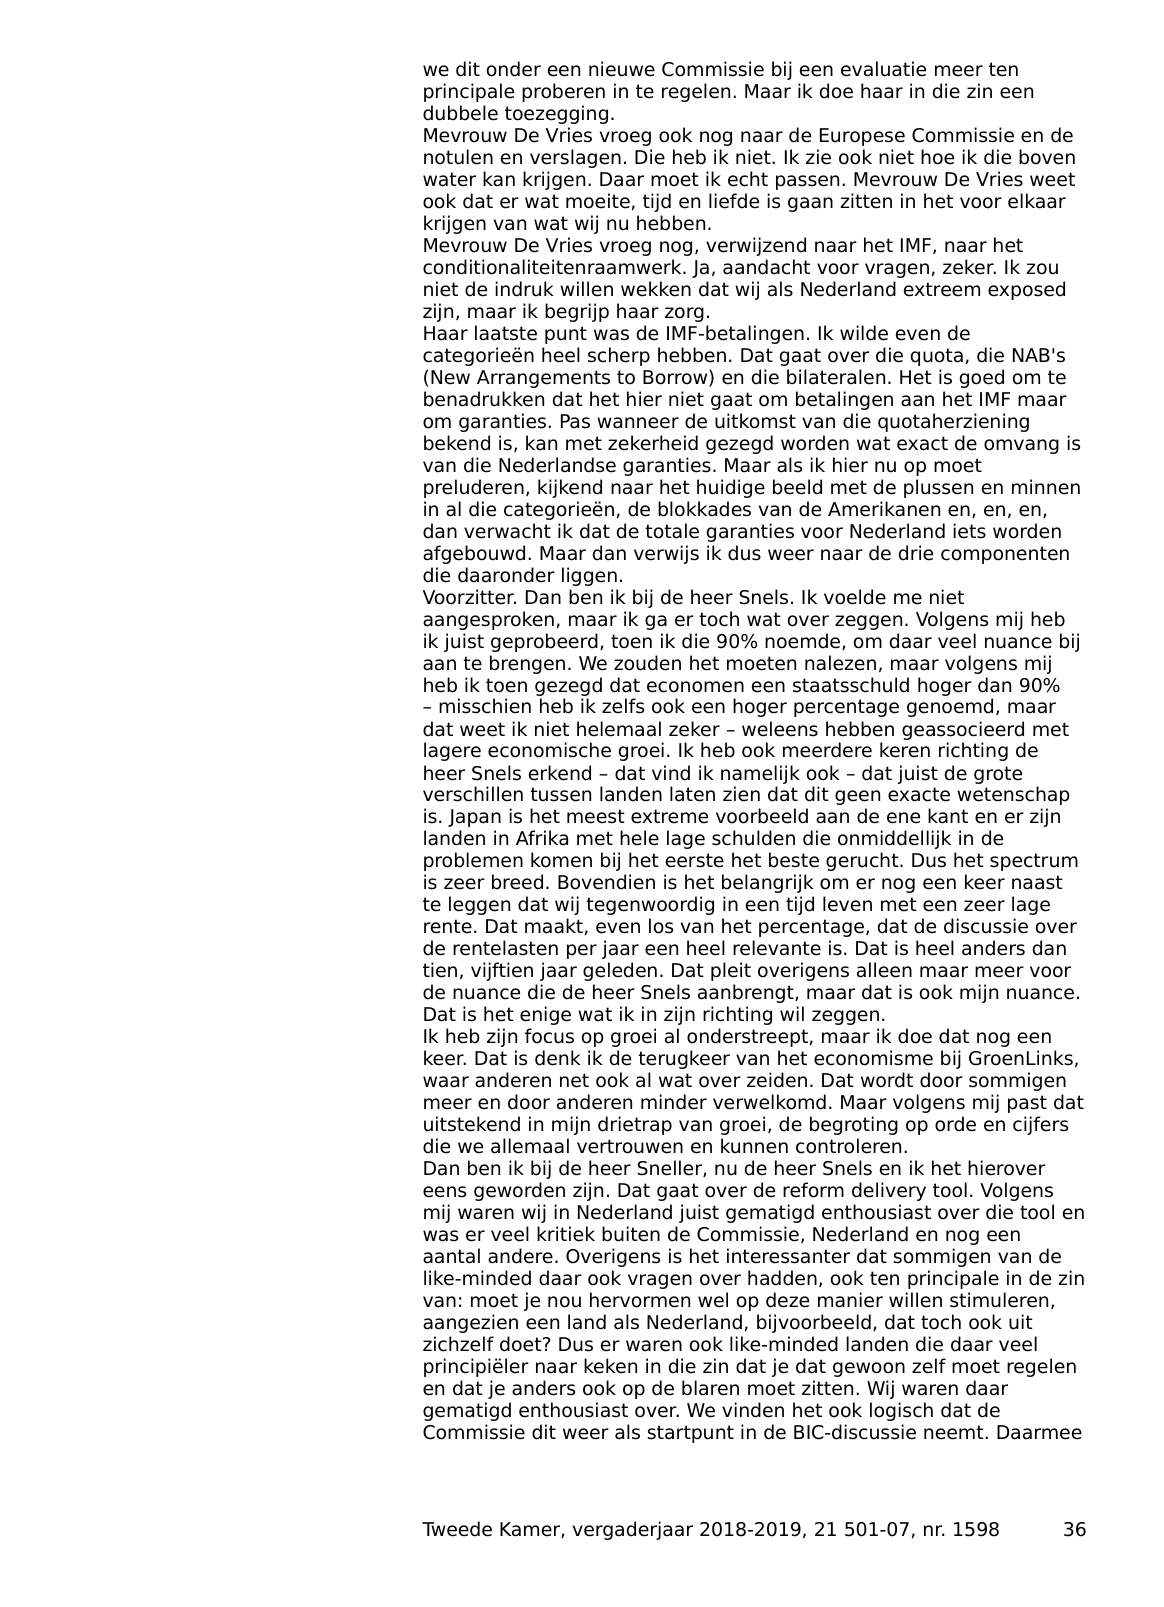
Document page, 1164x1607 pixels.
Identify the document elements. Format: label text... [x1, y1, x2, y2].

text Ik heb zijn focus op groei al onderstreept, maar ik doe dat nog een keer. Dat is denk ik de terugkeer van het economisme bij GroenLinks, waar anderen net ook al wat over zeiden. Dat wordt door sommigen meer en door anderen minder verwelkomd. Maar volgens mij past dat uitstekend in mijn drietrap van groei, de begroting op orde en cijfers die we allemaal vertrouwen en kunnen controleren. [422, 1026, 1087, 1158]
text Mevrouw De Vries vroeg ook nog naar de Europese Commissie en de notulen en verslagen. Die heb ik niet. Ik zie ook niet hoe ik die boven water kan krijgen. Daar moet ik echt passen. Mevrouw De Vries weet ook dat er wat moeite, tijd en liefde is gaan zitten in het voor elkaar krijgen van wat wij nu hebben. [422, 125, 1087, 235]
text Dan ben ik bij de heer Sneller, nu de heer Snels en ik het hierover eens geworden zijn. Dat gaat over de reform delivery tool. Volgens mij waren wij in Nederland juist gematigd enthousiast over die tool en was er veel kritiek buiten de Commissie, Nederland en nog een aantal andere. Overigens is het interessanter dat sommigen van de like-minded daar ook vragen over hadden, ook ten principale in de zin van: moet je nou hervormen wel op deze manier willen stimuleren, aangezien een land als Nederland, bijvoorbeeld, dat toch ook uit zichzelf doet? Dus er waren ook like-minded landen die daar veel principiëler naar keken in die zin dat je dat gewoon zelf moet regelen en dat je anders ook op de blaren moet zitten. Wij waren daar gematigd enthousiast over. We vinden het ook logisch dat de Commissie dit weer als startpunt in de BIC-discussie neemt. Daarmee [422, 1158, 1087, 1444]
text Haar laatste punt was de IMF-betalingen. Ik wilde even de categorieën heel scherp hebben. Dat gaat over die quota, die NAB's (New Arrangements to Borrow) en die bilateralen. Het is goed om te benadrukken dat het hier niet gaat om betalingen aan het IMF maar om garanties. Pas wanneer de uitkomst van die quotaherziening bekend is, kan met zekerheid gezegd worden wat exact de omvang is van die Nederlandse garanties. Maar als ik hier nu op moet preluderen, kijkend naar het huidige beeld met de plussen en minnen in al die categorieën, de blokkades van de Amerikanen en, en, en, dan verwacht ik dat de totale garanties voor Nederland iets worden afgebouwd. Maar dan verwijs ik dus weer naar de drie componenten die daaronder liggen. [422, 323, 1087, 587]
text Voorzitter. Dan ben ik bij de heer Snels. Ik voelde me niet aangesproken, maar ik ga er toch wat over zeggen. Volgens mij heb ik juist geprobeerd, toen ik die 90% noemde, om daar veel nuance bij aan te brengen. We zouden het moeten nalezen, maar volgens mij heb ik toen gezegd dat economen een staatsschuld hoger dan 90% – misschien heb ik zelfs ook een hoger percentage genoemd, maar dat weet ik niet helemaal zeker – weleens hebben geassocieerd met lagere economische groei. Ik heb ook meerdere keren richting de heer Snels erkend – dat vind ik namelijk ook – dat juist de grote verschillen tussen landen laten zien dat dit geen exacte wetenschap is. Japan is het meest extreme voorbeeld aan de ene kant en er zijn landen in Afrika met hele lage schulden die onmiddellijk in de problemen komen bij het eerste het beste gerucht. Dus het spectrum is zeer breed. Bovendien is het belangrijk om er nog een keer naast te leggen dat wij tegenwoordig in een tijd leven met een zeer lage rente. Dat maakt, even los van het percentage, dat de discussie over de rentelasten per jaar een heel relevante is. Dat is heel anders dan tien, vijftien jaar geleden. Dat pleit overigens alleen maar meer voor de nuance die de heer Snels aanbrengt, maar dat is ook mijn nuance. Dat is het enige wat ik in zijn richting wil zeggen. [422, 587, 1087, 1026]
text Mevrouw De Vries vroeg nog, verwijzend naar het IMF, naar het conditionaliteitenraamwerk. Ja, aandacht voor vragen, zeker. Ik zou niet de indruk willen wekken dat wij als Nederland extreem exposed zijn, maar ik begrijp haar zorg. [422, 235, 1087, 323]
text we dit onder een nieuwe Commissie bij een evaluatie meer ten principale proberen in te regelen. Maar ik doe haar in die zin een dubbele toezegging. [422, 59, 1087, 125]
